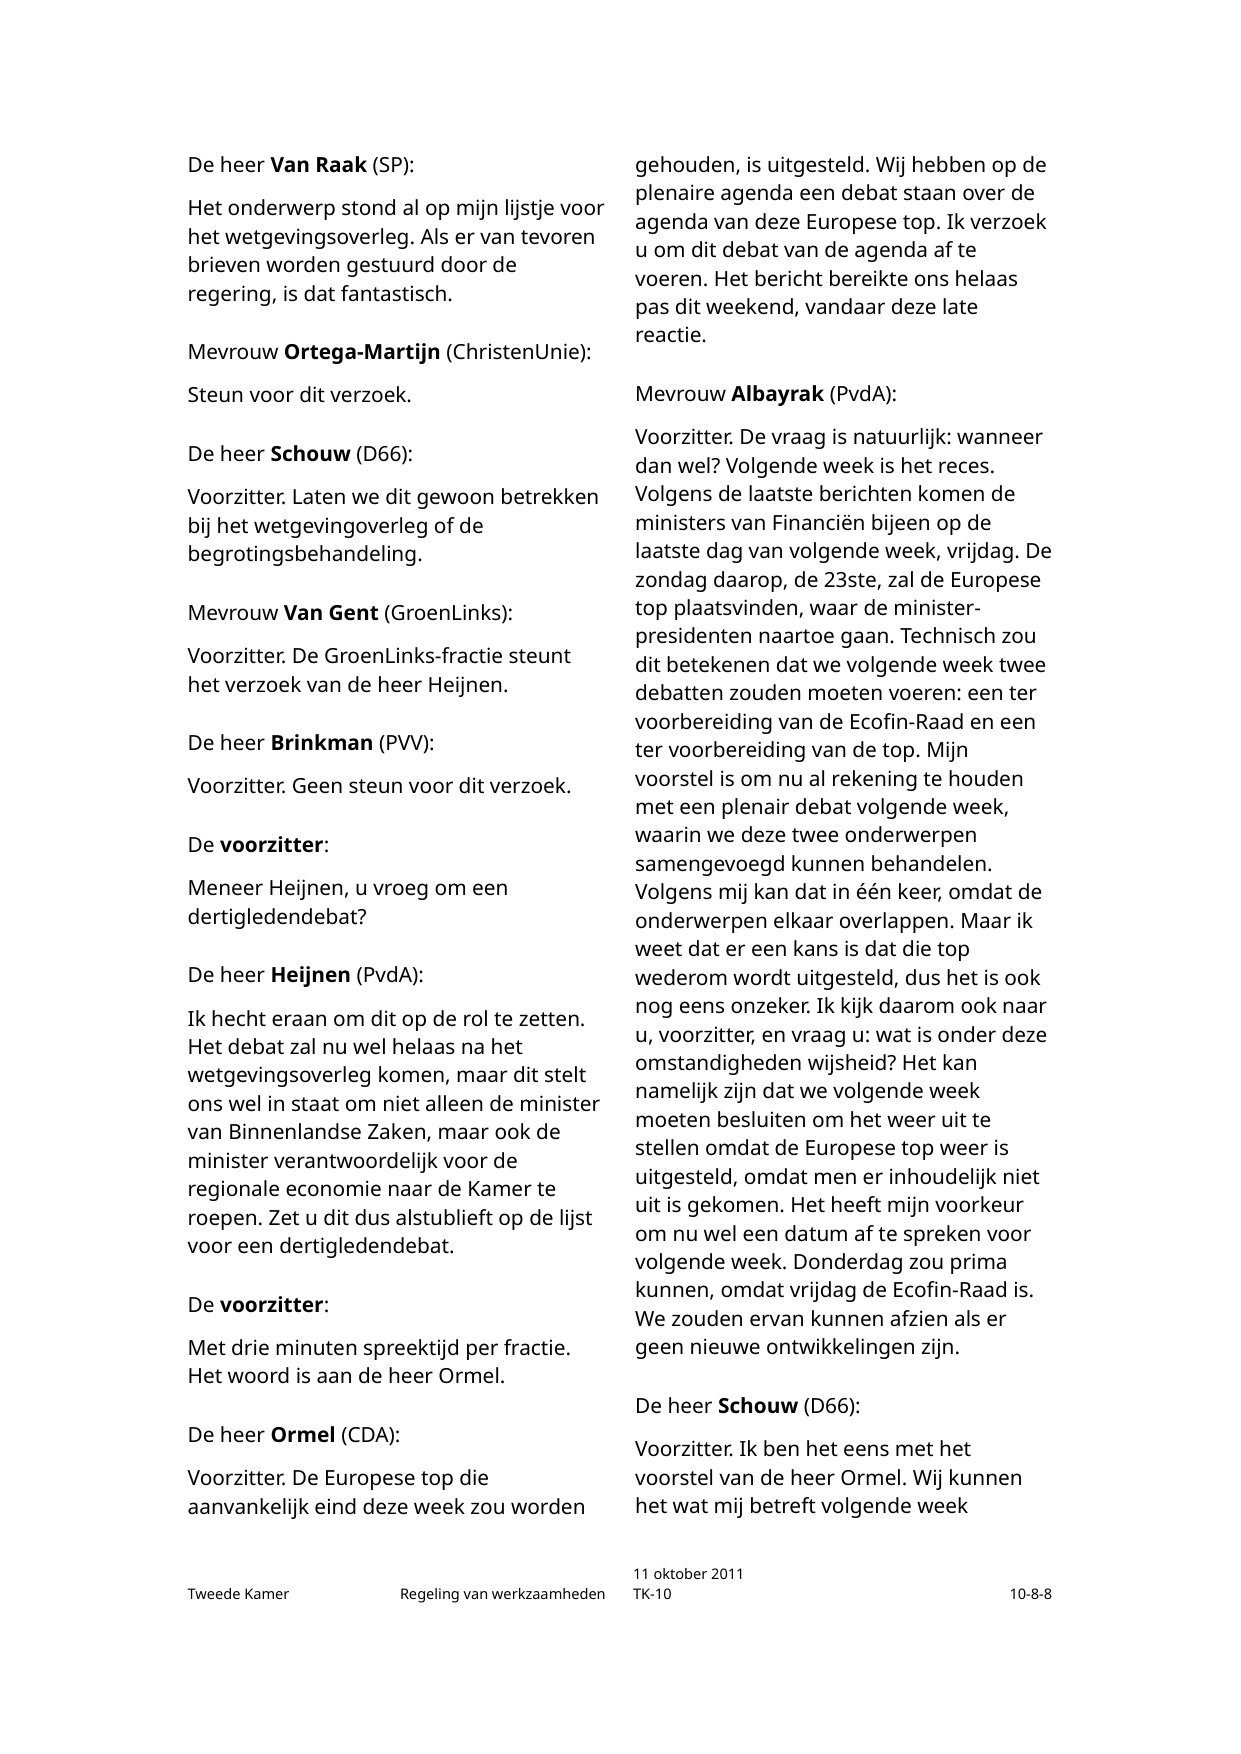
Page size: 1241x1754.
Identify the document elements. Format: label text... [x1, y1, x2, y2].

text De heer Van Raak (SP): [187, 150, 605, 178]
text De heer Schouw (D66): [187, 439, 605, 467]
text gehouden, is uitgesteld. Wij hebben op de plenaire agenda een debat staan over de agenda van deze Europese top. Ik verzoek u om dit debat van de agenda af te voeren. Het bericht bereikte ons helaas pas dit weekend, vandaar deze late reactie. [635, 150, 1053, 349]
text Voorzitter. De vraag is natuurlijk: wanneer dan wel? Volgende week is het reces. Volgens de laatste berichten komen de ministers van Financiën bijeen op de laatste dag van volgende week, vrijdag. De zondag daarop, de 23ste, zal de Europese top plaatsvinden, waar de minister-presidenten naartoe gaan. Technisch zou dit betekenen dat we volgende week twee debatten zouden moeten voeren: een ter voorbereiding van de Ecofin-Raad en een ter voorbereiding van de top. Mijn voorstel is om nu al rekening te houden met een plenair debat volgende week, waarin we deze twee onderwerpen samengevoegd kunnen behandelen. Volgens mij kan dat in één keer, omdat de onderwerpen elkaar overlappen. Maar ik weet dat er een kans is dat die top wederom wordt uitgesteld, dus het is ook nog eens onzeker. Ik kijk daarom ook naar u, voorzitter, en vraag u: wat is onder deze omstandigheden wijsheid? Het kan namelijk zijn dat we volgende week moeten besluiten om het weer uit te stellen omdat de Europese top weer is uitgesteld, omdat men er inhoudelijk niet uit is gekomen. Het heeft mijn voorkeur om nu wel een datum af te spreken voor volgende week. Donderdag zou prima kunnen, omdat vrijdag de Ecofin-Raad is. We zouden ervan kunnen afzien als er geen nieuwe ontwikkelingen zijn. [635, 422, 1053, 1361]
text Steun voor dit verzoek. [187, 381, 605, 409]
text Mevrouw Van Gent (GroenLinks): [187, 598, 605, 626]
text Voorzitter. Ik ben het eens met het voorstel van de heer Ormel. Wij kunnen het wat mij betreft volgende week [635, 1434, 1053, 1520]
text Voorzitter. Geen steun voor dit verzoek. [187, 772, 605, 800]
text Het onderwerp stond al op mijn lijstje voor het wetgevingsoverleg. Als er van tevoren brieven worden gestuurd door de regering, is dat fantastisch. [187, 193, 605, 307]
text De heer Brinkman (PVV): [187, 728, 605, 757]
text De heer Ormel (CDA): [187, 1420, 605, 1448]
text Voorzitter. De Europese top die aanvankelijk eind deze week zou worden [187, 1463, 605, 1520]
text Het woord is aan de heer Ormel. [187, 1362, 605, 1390]
text De voorzitter: [187, 830, 605, 858]
text Meneer Heijnen, u vroeg om een dertigledendebat? [187, 873, 605, 930]
text Mevrouw Albayrak (PvdA): [635, 379, 1053, 407]
text Voorzitter. De GroenLinks-fractie steunt het verzoek van de heer Heijnen. [187, 641, 605, 698]
text Mevrouw Ortega-Martijn (ChristenUnie): [187, 337, 605, 366]
text Ik hecht eraan om dit op de rol te zetten. Het debat zal nu wel helaas na het wetgevingsoverleg komen, maar dit stelt ons wel in staat om niet alleen de minister van Binnenlandse Zaken, maar ook de minister verantwoordelijk voor de regionale economie naar de Kamer te roepen. Zet u dit dus alstublieft op de lijst voor een dertigledendebat. [187, 1004, 605, 1260]
text De voorzitter: [187, 1290, 605, 1318]
text De heer Schouw (D66): [635, 1391, 1053, 1419]
text Voorzitter. Laten we dit gewoon betrekken bij het wetgevingoverleg of de begrotingsbehandeling. [187, 482, 605, 568]
text De heer Heijnen (PvdA): [187, 960, 605, 989]
text Met drie minuten spreektijd per fractie. [187, 1333, 605, 1362]
